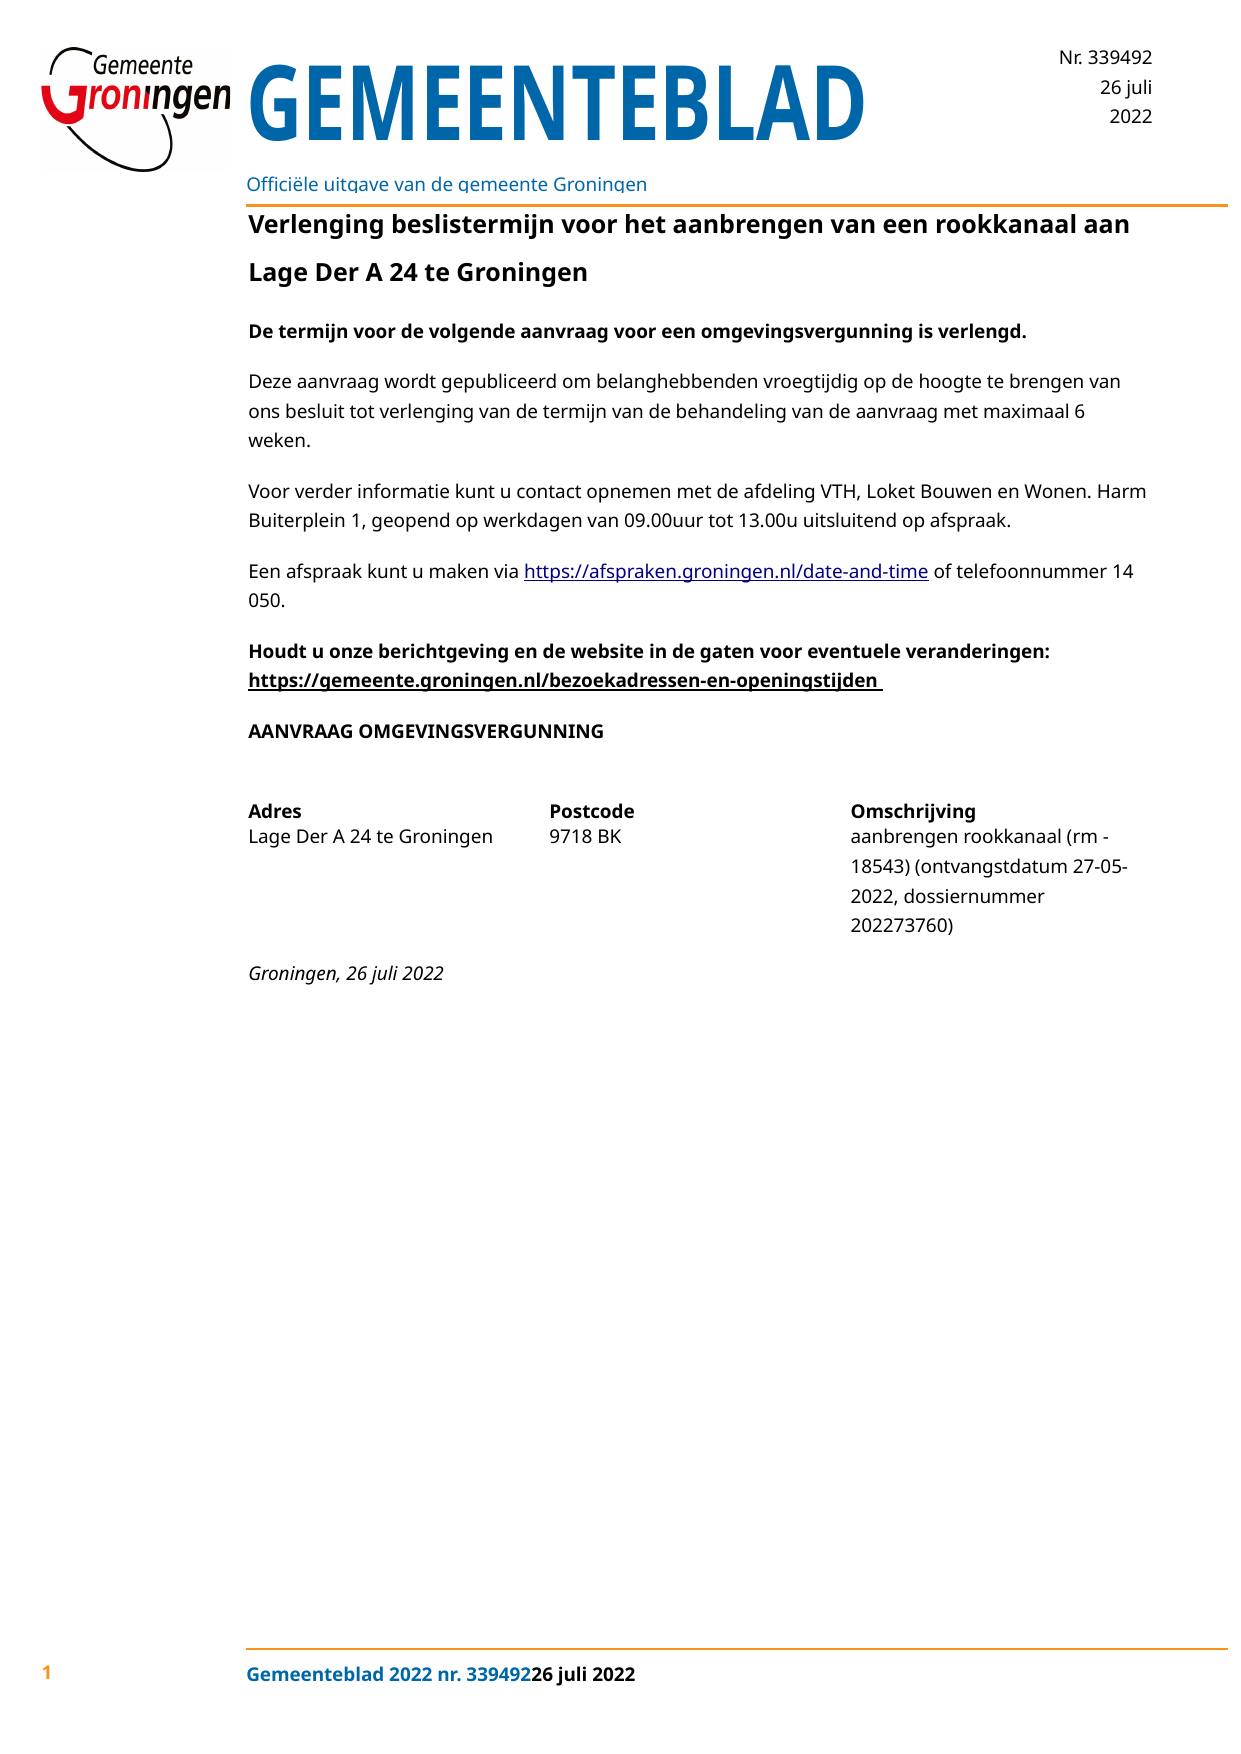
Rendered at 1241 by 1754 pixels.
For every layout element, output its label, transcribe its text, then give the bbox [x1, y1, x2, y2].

table_header Omschrijving [850, 798, 1152, 824]
text Houdt u onze berichtgeving en de website in de gaten voor eventuele veranderingen: https://gemeente.groningen.nl/bezoekadressen-en-openingstijden [248, 638, 1152, 693]
table_cell aanbrengen rookkanaal (rm - 18543) (ontvangstdatum 27-05-2022, dossiernummer 202273760) [850, 824, 1152, 938]
table_header Postcode [549, 798, 850, 824]
text Groningen, 26 juli 2022 [248, 960, 1152, 985]
table_header Adres [248, 798, 549, 824]
table_cell 9718 BK [549, 824, 850, 938]
text Deze aanvraag wordt gepubliceerd om belanghebbenden vroegtijdig op de hoogte te brengen van ons besluit tot verlenging van de termijn van de behandeling van de aanvraag met maximaal 6 weken. [248, 368, 1152, 453]
text Voor verder informatie kunt u contact opnemen met de afdeling VTH, Loket Bouwen en Wonen. Harm Buiterplein 1, geopend op werkdagen van 09.00uur tot 13.00u uitsluitend op afspraak. [248, 478, 1152, 533]
text AANVRAAG OMGEVINGSVERGUNNING [248, 718, 1152, 744]
table_cell Lage Der A 24 te Groningen [248, 824, 549, 938]
text Een afspraak kunt u maken via https://afspraken.groningen.nl/date-and-time of telefoonnummer 14 050. [248, 558, 1152, 613]
picture [41, 47, 231, 172]
text Verlenging beslistermijn voor het aanbrengen van een rookkanaal aan Lage Der A 24 te Groningen [248, 207, 1152, 288]
text De termijn voor de volgende aanvraag voor een omgevingsvergunning is verlengd. [248, 318, 1152, 344]
